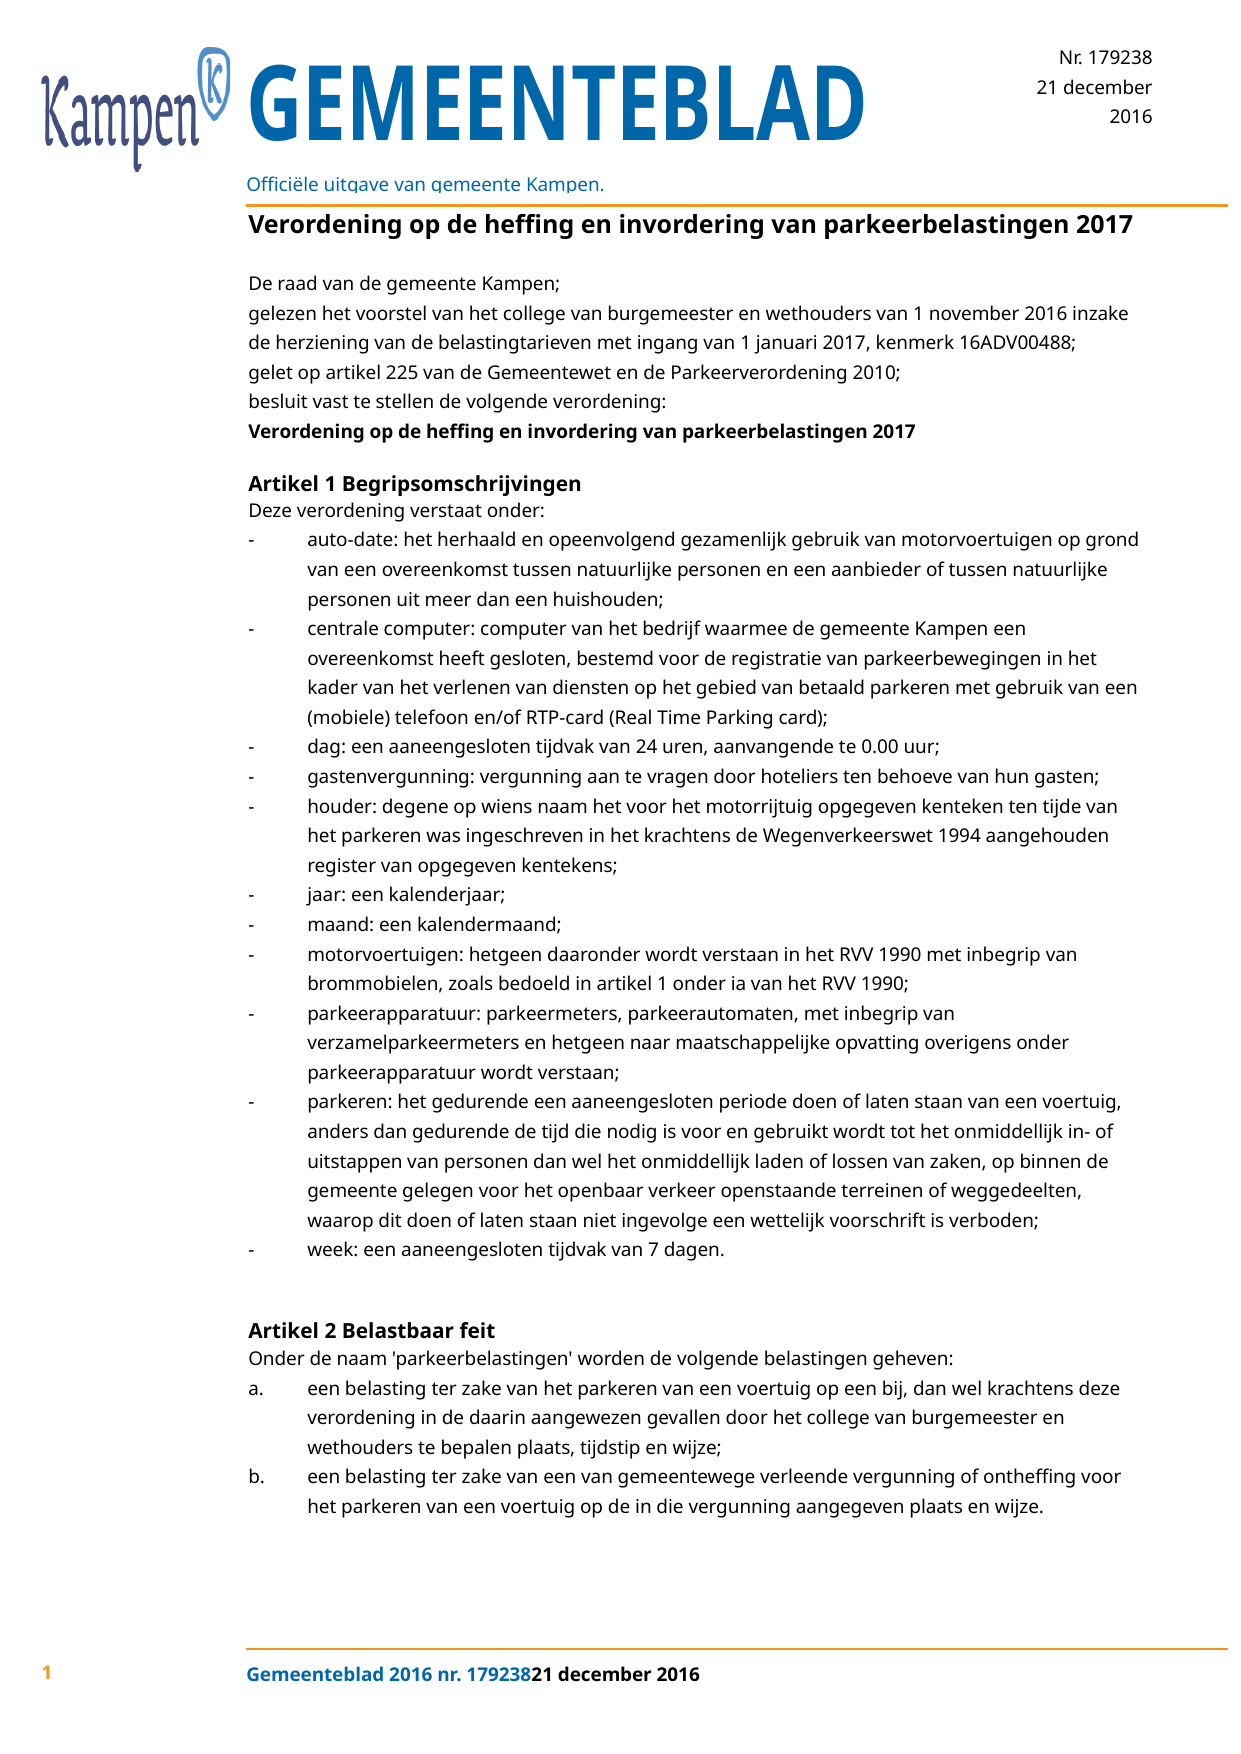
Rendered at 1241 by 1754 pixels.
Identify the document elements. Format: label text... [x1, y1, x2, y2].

list parkeren: het gedurende een aaneengesloten periode doen of laten staan van een voertuig, anders dan gedurende de tijd die nodig is voor en gebruikt wordt tot het onmiddellijk in- of uitstappen van personen dan wel het onmiddellijk laden of lossen van zaken, op binnen de gemeente gelegen voor het openbaar verkeer openstaande terreinen of weggedeelten, waarop dit doen of laten staan niet ingevolge een wettelijk voorschrift is verboden; [248, 1089, 1152, 1233]
list dag: een aaneengesloten tijdvak van 24 uren, aanvangende te 0.00 uur; [248, 734, 1152, 759]
text Onder de naam 'parkeerbelastingen' worden de volgende belastingen geheven: [248, 1345, 1152, 1371]
list week: een aaneengesloten tijdvak van 7 dagen. [248, 1237, 1152, 1262]
list gastenvergunning: vergunning aan te vragen door hoteliers ten behoeve van hun gasten; [248, 763, 1152, 789]
list maand: een kalendermaand; [248, 911, 1152, 937]
text besluit vast te stellen de volgende verordening: [248, 389, 1152, 414]
text Artikel 2 Belastbaar feit [248, 1317, 1152, 1345]
text Deze verordening verstaat onder: [248, 497, 1152, 523]
list jaar: een kalenderjaar; [248, 882, 1152, 907]
list houder: degene op wiens naam het voor het motorrijtuig opgegeven kenteken ten tijde van het parkeren was ingeschreven in het krachtens de Wegenverkeerswet 1994 aangehouden register van opgegeven kentekens; [248, 793, 1152, 878]
text gelezen het voorstel van het college van burgemeester en wethouders van 1 november 2016 inzake de herziening van de belastingtarieven met ingang van 1 januari 2017, kenmerk 16ADV00488; [248, 300, 1152, 355]
text gelet op artikel 225 van de Gemeentewet en de Parkeerverordening 2010; [248, 359, 1152, 385]
text Verordening op de heffing en invordering van parkeerbelastingen 2017 [248, 207, 1152, 241]
list motorvoertuigen: hetgeen daaronder wordt verstaan in het RVV 1990 met inbegrip van brommobielen, zoals bedoeld in artikel 1 onder ia van het RVV 1990; [248, 941, 1152, 996]
picture [41, 47, 231, 172]
list centrale computer: computer van het bedrijf waarmee de gemeente Kampen een overeenkomst heeft gesloten, bestemd voor de registratie van parkeerbewegingen in het kader van het verlenen van diensten op het gebied van betaald parkeren met gebruik van een (mobiele) telefoon en/of RTP-card (Real Time Parking card); [248, 615, 1152, 730]
list een belasting ter zake van een van gemeentewege verleende vergunning of ontheffing voor het parkeren van een voertuig op de in die vergunning aangegeven plaats en wijze. [248, 1463, 1152, 1519]
list een belasting ter zake van het parkeren van een voertuig op een bij, dan wel krachtens deze verordening in de daarin aangewezen gevallen door het college van burgemeester en wethouders te bepalen plaats, tijdstip en wijze; [248, 1375, 1152, 1459]
text Artikel 1 Begripsomschrijvingen [248, 469, 1152, 497]
list parkeerapparatuur: parkeermeters, parkeerautomaten, met inbegrip van verzamelparkeermeters en hetgeen naar maatschappelijke opvatting overigens onder parkeerapparatuur wordt verstaan; [248, 1000, 1152, 1085]
text Verordening op de heffing en invordering van parkeerbelastingen 2017 [248, 418, 1152, 444]
text De raad van de gemeente Kampen; [248, 270, 1152, 296]
list auto-date: het herhaald en opeenvolgend gezamenlijk gebruik van motorvoertuigen op grond van een overeenkomst tussen natuurlijke personen en een aanbieder of tussen natuurlijke personen uit meer dan een huishouden; [248, 527, 1152, 612]
